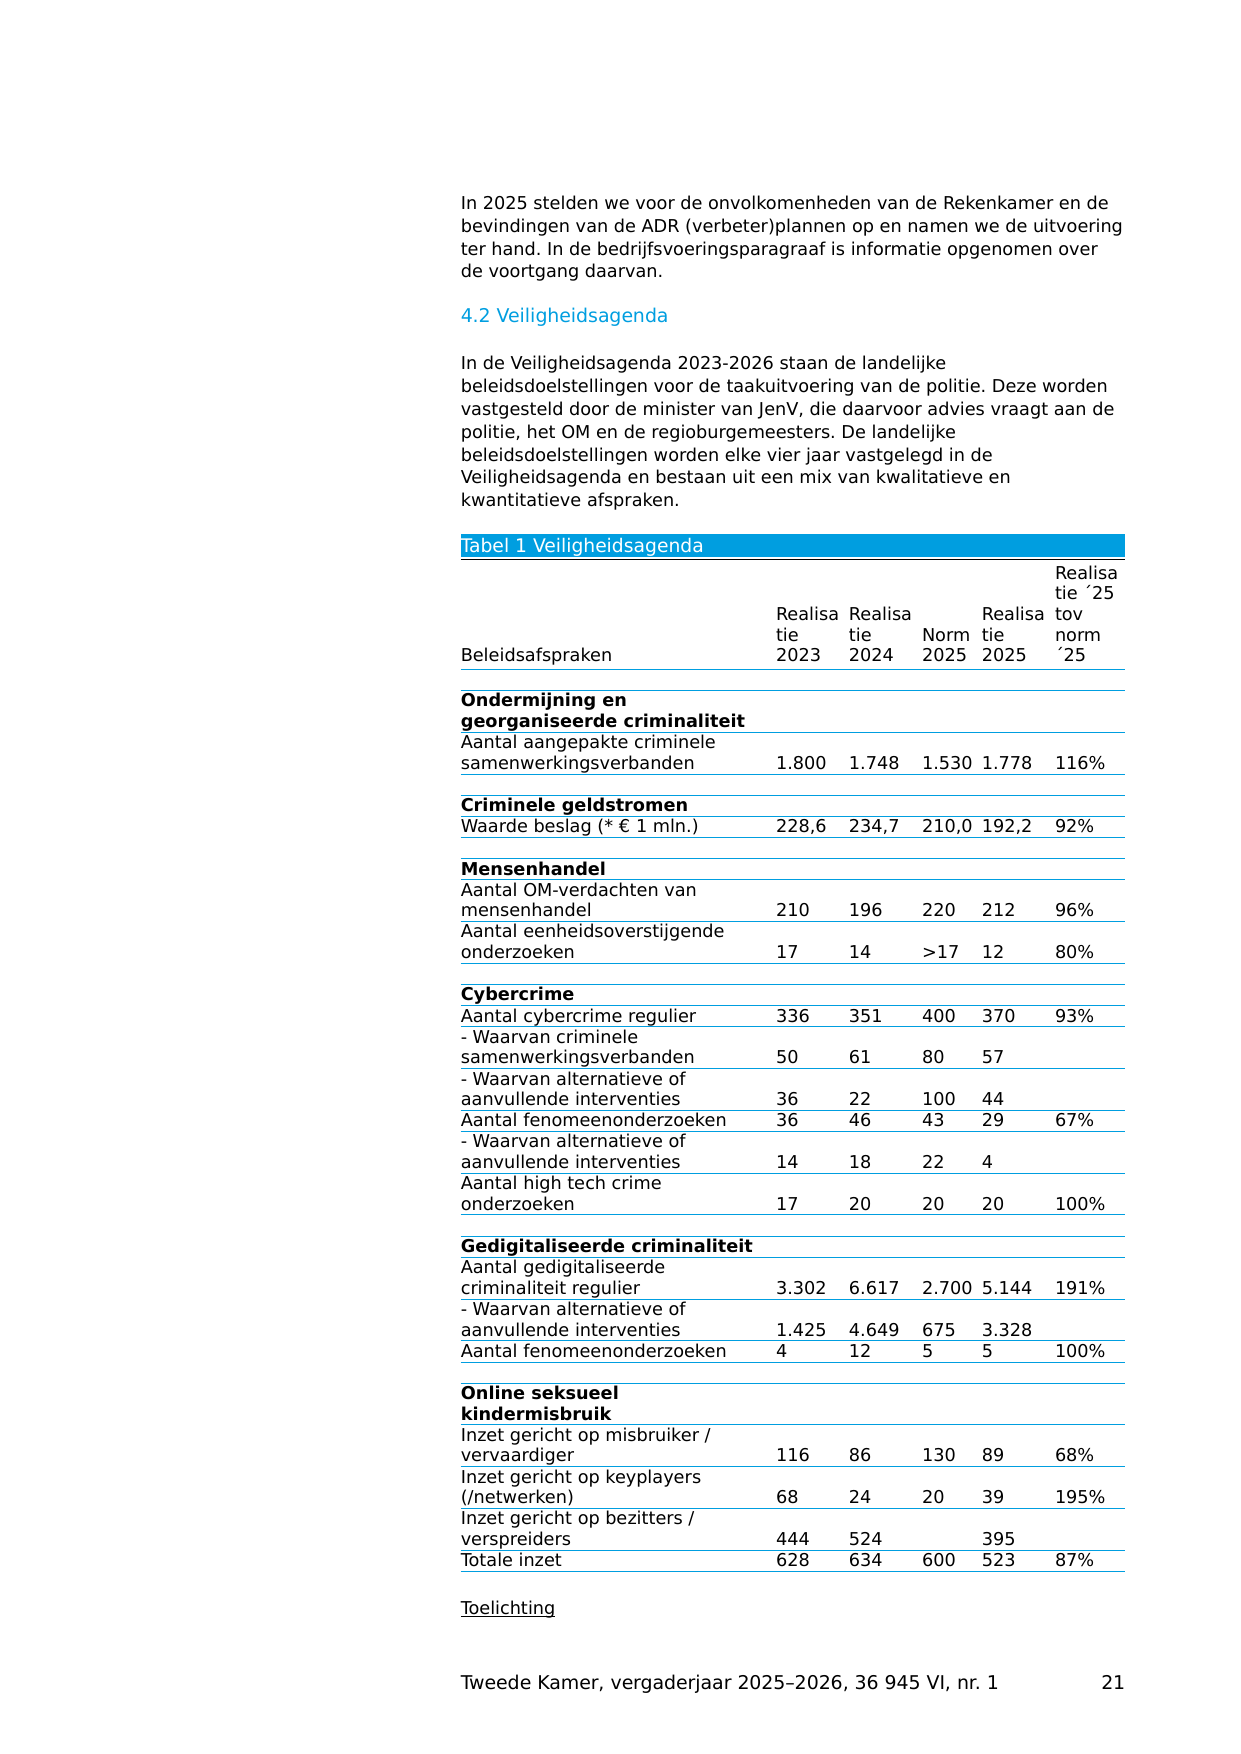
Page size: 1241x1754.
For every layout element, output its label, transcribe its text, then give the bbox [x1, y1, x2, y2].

table_cell [846, 1237, 919, 1257]
table_cell Gedigitaliseerde criminaliteit [461, 1237, 773, 1257]
table_cell [461, 838, 773, 858]
table_cell 195% [1052, 1467, 1125, 1508]
table_cell [846, 670, 919, 690]
table_cell [979, 859, 1052, 879]
table_cell Mensenhandel [461, 859, 773, 879]
table_cell [846, 859, 919, 879]
table_cell 100% [1052, 1341, 1125, 1361]
table_cell 17 [773, 922, 846, 963]
table_cell [1052, 1215, 1125, 1236]
table_cell [919, 838, 979, 858]
table_cell 370 [979, 1006, 1052, 1026]
table_cell [773, 796, 846, 816]
table_cell 50 [773, 1027, 846, 1068]
table_cell 22 [846, 1069, 919, 1110]
table_cell 116% [1052, 733, 1125, 773]
table_cell 634 [846, 1551, 919, 1571]
table_cell 20 [919, 1174, 979, 1214]
table_cell [773, 670, 846, 690]
table_cell 5.144 [979, 1258, 1052, 1298]
table_cell 92% [1052, 817, 1125, 837]
table_cell 675 [919, 1300, 979, 1340]
table_cell [846, 985, 919, 1005]
table_cell 14 [773, 1132, 846, 1173]
table_cell [979, 670, 1052, 690]
table_cell 43 [919, 1111, 979, 1131]
table_cell 17 [773, 1174, 846, 1214]
table_cell 57 [979, 1027, 1052, 1068]
table_cell Criminele geldstromen [461, 796, 773, 816]
table_cell 24 [846, 1467, 919, 1508]
table_cell 3.302 [773, 1258, 846, 1298]
text In 2025 stelden we voor de onvolkomenheden van de Rekenkamer en de bevindingen van de ADR (verbeter)plannen op en namen we de uitvoering ter hand. In de bedrijfsvoeringsparagraaf is informatie opgenomen over de voortgang daarvan. [461, 191, 1125, 282]
table_cell 86 [846, 1425, 919, 1466]
table_cell 196 [846, 880, 919, 921]
table_cell [919, 670, 979, 690]
table_cell 336 [773, 1006, 846, 1026]
table_cell 39 [979, 1467, 1052, 1508]
table_cell Beleidsafspraken [461, 560, 773, 669]
table_cell 100% [1052, 1174, 1125, 1214]
table_cell [773, 838, 846, 858]
table_cell 12 [846, 1341, 919, 1361]
table_cell 4 [773, 1341, 846, 1361]
table_cell 234,7 [846, 817, 919, 837]
table_cell 1.748 [846, 733, 919, 773]
table_cell [919, 1215, 979, 1236]
table_cell Aantal fenomeenonderzoeken [461, 1111, 773, 1131]
table_cell Realisatie 2024 [846, 560, 919, 669]
table_cell [846, 838, 919, 858]
table_cell [979, 1237, 1052, 1257]
table_cell [1052, 1069, 1125, 1110]
table_cell [1052, 1300, 1125, 1340]
table_cell 36 [773, 1069, 846, 1110]
table_cell - Waarvan alternatieve of aanvullende interventies [461, 1069, 773, 1110]
table_cell 1.778 [979, 733, 1052, 773]
table_cell 20 [846, 1174, 919, 1214]
table_cell [461, 964, 773, 984]
table_cell [979, 964, 1052, 984]
table_cell 87% [1052, 1551, 1125, 1571]
table_cell [773, 985, 846, 1005]
table_cell [773, 964, 846, 984]
table_cell [1052, 691, 1125, 732]
text Toelichting [461, 1596, 1125, 1619]
table_cell 444 [773, 1509, 846, 1549]
table_cell 116 [773, 1425, 846, 1466]
table_cell [461, 1363, 773, 1382]
table_cell [846, 775, 919, 794]
table_cell Inzet gericht op bezitters / verspreiders [461, 1509, 773, 1549]
table_cell [919, 1363, 979, 1382]
table_cell - Waarvan alternatieve of aanvullende interventies [461, 1132, 773, 1173]
table_cell [846, 1215, 919, 1236]
table_cell - Waarvan criminele samenwerkingsverbanden [461, 1027, 773, 1068]
table_cell Aantal fenomeenonderzoeken [461, 1341, 773, 1361]
table_cell - Waarvan alternatieve of aanvullende interventies [461, 1300, 773, 1340]
table_cell 67% [1052, 1111, 1125, 1131]
table_cell 29 [979, 1111, 1052, 1131]
table_cell Aantal aangepakte criminele samenwerkingsverbanden [461, 733, 773, 773]
table_cell Cybercrime [461, 985, 773, 1005]
table_cell 1.530 [919, 733, 979, 773]
table_cell Aantal OM-verdachten van mensenhandel [461, 880, 773, 921]
table_cell 89 [979, 1425, 1052, 1466]
table_cell Aantal gedigitaliseerde criminaliteit regulier [461, 1258, 773, 1298]
table_cell 96% [1052, 880, 1125, 921]
table_cell [1052, 985, 1125, 1005]
table_cell 524 [846, 1509, 919, 1549]
table_cell [773, 859, 846, 879]
table_cell [979, 1384, 1052, 1424]
table_cell [979, 796, 1052, 816]
table_cell 22 [919, 1132, 979, 1173]
text In de Veiligheidsagenda 2023-2026 staan de landelijke beleidsdoelstellingen voor de taakuitvoering van de politie. Deze worden vastgesteld door de minister van JenV, die daarvoor advies vraagt aan de politie, het OM en de regioburgemeesters. De landelijke beleidsdoelstellingen worden elke vier jaar vastgelegd in de Veiligheidsagenda en bestaan uit een mix van kwalitatieve en kwantitatieve afspraken. [461, 351, 1125, 511]
table_cell [919, 964, 979, 984]
table_cell [1052, 1363, 1125, 1382]
table_cell [773, 1384, 846, 1424]
table_cell Aantal cybercrime regulier [461, 1006, 773, 1026]
table_cell [919, 1384, 979, 1424]
table_cell 12 [979, 922, 1052, 963]
table_cell 400 [919, 1006, 979, 1026]
table_cell 228,6 [773, 817, 846, 837]
table_cell 212 [979, 880, 1052, 921]
table_cell 20 [979, 1174, 1052, 1214]
table_cell Online seksueel kindermisbruik [461, 1384, 773, 1424]
table_cell 220 [919, 880, 979, 921]
table_cell [773, 775, 846, 794]
table_cell >17 [919, 922, 979, 963]
table_cell [773, 1363, 846, 1382]
table_cell [461, 1215, 773, 1236]
table_cell [979, 691, 1052, 732]
table_cell Realisatie ´25 tov norm ´25 [1052, 560, 1125, 669]
table_cell [1052, 838, 1125, 858]
table_cell [1052, 859, 1125, 879]
table_cell [979, 1363, 1052, 1382]
table_cell [1052, 1237, 1125, 1257]
table_cell 68 [773, 1467, 846, 1508]
table_cell 61 [846, 1027, 919, 1068]
table_cell [979, 1215, 1052, 1236]
table_cell [919, 1509, 979, 1549]
table_cell 93% [1052, 1006, 1125, 1026]
table_cell 3.328 [979, 1300, 1052, 1340]
table_cell Realisatie 2025 [979, 560, 1052, 669]
table_cell 351 [846, 1006, 919, 1026]
table_cell [846, 796, 919, 816]
table_cell [979, 985, 1052, 1005]
table_cell 80 [919, 1027, 979, 1068]
table_cell [919, 985, 979, 1005]
table_cell Norm 2025 [919, 560, 979, 669]
table_cell [1052, 1027, 1125, 1068]
table_cell [919, 859, 979, 879]
table_cell 68% [1052, 1425, 1125, 1466]
table_cell 523 [979, 1551, 1052, 1571]
table_cell [1052, 775, 1125, 794]
table_cell [846, 1384, 919, 1424]
table_cell 130 [919, 1425, 979, 1466]
table_cell [919, 691, 979, 732]
table_cell [846, 1363, 919, 1382]
table_cell 20 [919, 1467, 979, 1508]
table_cell [773, 1215, 846, 1236]
table_cell Inzet gericht op keyplayers (/netwerken) [461, 1467, 773, 1508]
table_cell Aantal high tech crime onderzoeken [461, 1174, 773, 1214]
table_cell [979, 775, 1052, 794]
table_cell Aantal eenheidsoverstijgende onderzoeken [461, 922, 773, 963]
table_cell Totale inzet [461, 1551, 773, 1571]
table_cell 191% [1052, 1258, 1125, 1298]
table_cell 46 [846, 1111, 919, 1131]
table_cell Waarde beslag (* € 1 mln.) [461, 817, 773, 837]
table_cell [461, 775, 773, 794]
table_cell 5 [979, 1341, 1052, 1361]
table_cell [919, 1237, 979, 1257]
table_cell 628 [773, 1551, 846, 1571]
table_cell [1052, 796, 1125, 816]
table_cell 18 [846, 1132, 919, 1173]
table_cell 44 [979, 1069, 1052, 1110]
table_cell 1.425 [773, 1300, 846, 1340]
table_cell [919, 775, 979, 794]
table_cell 5 [919, 1341, 979, 1361]
table_cell [919, 796, 979, 816]
table_cell [1052, 964, 1125, 984]
table_cell 80% [1052, 922, 1125, 963]
table_cell [1052, 1132, 1125, 1173]
table_cell 210 [773, 880, 846, 921]
table_cell [1052, 1509, 1125, 1549]
table_cell 4 [979, 1132, 1052, 1173]
table_cell Realisatie 2023 [773, 560, 846, 669]
table_cell 1.800 [773, 733, 846, 773]
table_cell Ondermijning en georganiseerde criminaliteit [461, 691, 773, 732]
table_cell [1052, 1384, 1125, 1424]
table_cell 192,2 [979, 817, 1052, 837]
table_cell [846, 691, 919, 732]
table_cell 100 [919, 1069, 979, 1110]
table_cell 395 [979, 1509, 1052, 1549]
table_cell [846, 964, 919, 984]
table_cell 36 [773, 1111, 846, 1131]
title 4.2 Veiligheidsagenda [461, 305, 1125, 327]
table_cell [773, 1237, 846, 1257]
table_cell 4.649 [846, 1300, 919, 1340]
table_cell 210,0 [919, 817, 979, 837]
table_cell Inzet gericht op misbruiker / vervaardiger [461, 1425, 773, 1466]
table_cell [461, 670, 773, 690]
table_cell 600 [919, 1551, 979, 1571]
table_cell [773, 691, 846, 732]
table_cell 6.617 [846, 1258, 919, 1298]
table_cell [979, 838, 1052, 858]
table_cell 14 [846, 922, 919, 963]
table_cell [1052, 670, 1125, 690]
table_cell 2.700 [919, 1258, 979, 1298]
